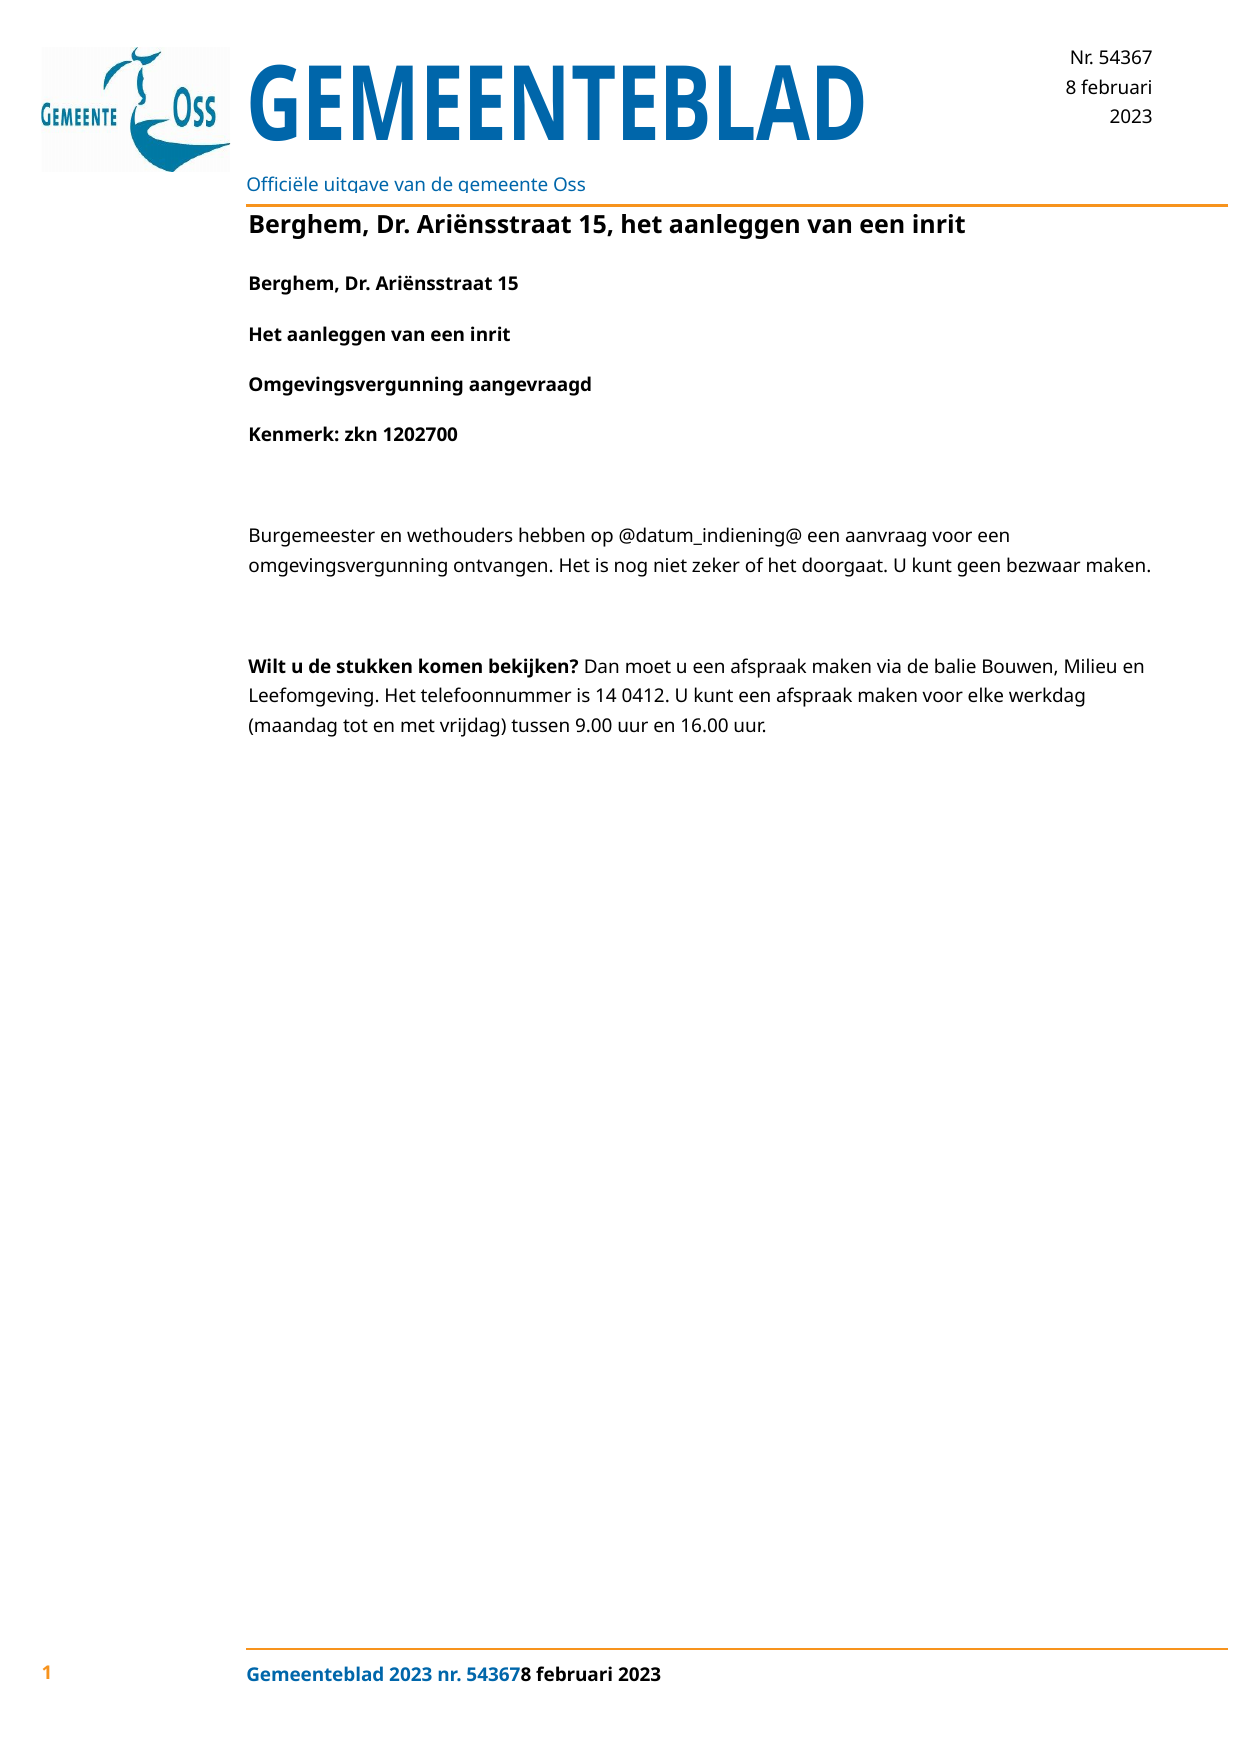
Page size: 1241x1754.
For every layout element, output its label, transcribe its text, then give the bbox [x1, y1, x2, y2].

text Kenmerk: zkn 1202700 [248, 422, 1152, 447]
text Het aanleggen van een inrit [248, 321, 1152, 346]
text Burgemeester en wethouders hebben op @datum_indiening@ een aanvraag voor een omgevingsvergunning ontvangen. Het is nog niet zeker of het doorgaat. U kunt geen bezwaar maken. [248, 522, 1152, 578]
picture [41, 47, 231, 172]
text Berghem, Dr. Ariënsstraat 15, het aanleggen van een inrit [248, 207, 1152, 241]
text Berghem, Dr. Ariënsstraat 15 [248, 270, 1152, 296]
text Wilt u de stukken komen bekijken? Dan moet u een afspraak maken via de balie Bouwen, Milieu en Leefomgeving. Het telefoonnummer is 14 0412. U kunt een afspraak maken voor elke werkdag (maandag tot en met vrijdag) tussen 9.00 uur en 16.00 uur. [248, 653, 1152, 738]
text Omgevingsvergunning aangevraagd [248, 371, 1152, 397]
